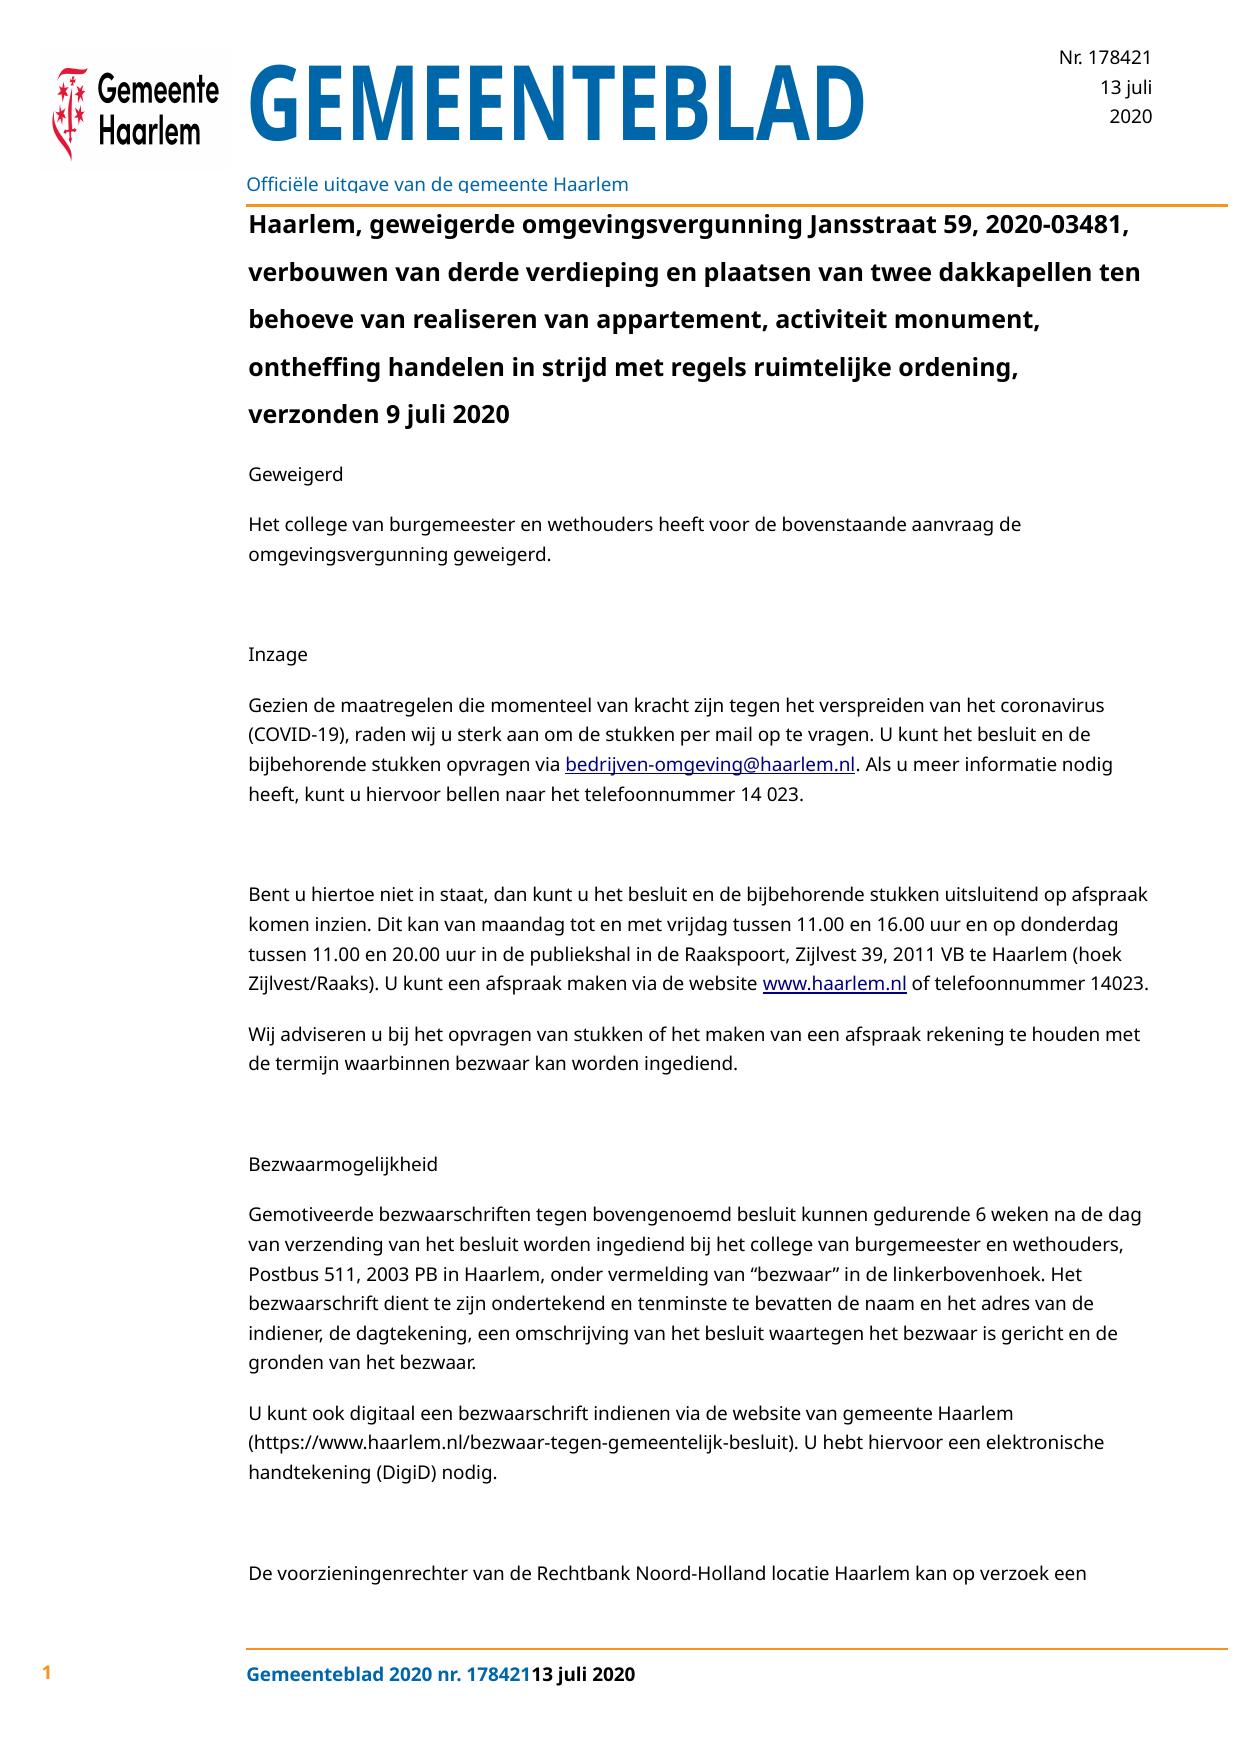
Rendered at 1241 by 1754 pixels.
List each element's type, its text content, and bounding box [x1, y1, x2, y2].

text Wij adviseren u bij het opvragen van stukken of het maken van een afspraak rekening te houden met de termijn waarbinnen bezwaar kan worden ingediend. [248, 1021, 1152, 1076]
text Gemotiveerde bezwaarschriften tegen bovengenoemd besluit kunnen gedurende 6 weken na de dag van verzending van het besluit worden ingediend bij het college van burgemeester en wethouders, Postbus 511, 2003 PB in Haarlem, onder vermelding van “bezwaar” in de linkerbovenhoek. Het bezwaarschrift dient te zijn ondertekend en tenminste te bevatten de naam en het adres van de indiener, de dagtekening, een omschrijving van het besluit waartegen het bezwaar is gericht en de gronden van het bezwaar. [248, 1202, 1152, 1375]
text Gezien de maatregelen die momenteel van kracht zijn tegen het verspreiden van het coronavirus (COVID-19), raden wij u sterk aan om de stukken per mail op te vragen. U kunt het besluit en de bijbehorende stukken opvragen via bedrijven-omgeving@haarlem.nl. Als u meer informatie nodig heeft, kunt u hiervoor bellen naar het telefoonnummer 14 023. [248, 692, 1152, 806]
text Inzage [248, 642, 1152, 667]
text Haarlem, geweigerde omgevingsvergunning Jansstraat 59, 2020-03481, verbouwen van derde verdieping en plaatsen van twee dakkapellen ten behoeve van realiseren van appartement, activiteit monument, ontheffing handelen in strijd met regels ruimtelijke ordening, verzonden 9 juli 2020 [248, 207, 1152, 431]
text Bent u hiertoe niet in staat, dan kunt u het besluit en de bijbehorende stukken uitsluitend op afspraak komen inzien. Dit kan van maandag tot en met vrijdag tussen 11.00 en 16.00 uur en op donderdag tussen 11.00 en 20.00 uur in de publiekshal in de Raakspoort, Zijlvest 39, 2011 VB te Haarlem (hoek Zijlvest/Raaks). U kunt een afspraak maken via de website www.haarlem.nl of telefoonnummer 14023. [248, 882, 1152, 996]
text Bezwaarmogelijkheid [248, 1151, 1152, 1177]
text Het college van burgemeester en wethouders heeft voor de bovenstaande aanvraag de omgevingsvergunning geweigerd. [248, 511, 1152, 566]
text U kunt ook digitaal een bezwaarschrift indienen via de website van gemeente Haarlem (https://www.haarlem.nl/bezwaar-tegen-gemeentelijk-besluit). U hebt hiervoor een elektronische handtekening (DigiD) nodig. [248, 1400, 1152, 1485]
text De voorzieningenrechter van de Rechtbank Noord-Holland locatie Haarlem kan op verzoek een [248, 1560, 1152, 1586]
text Geweigerd [248, 461, 1152, 486]
picture [41, 47, 231, 172]
